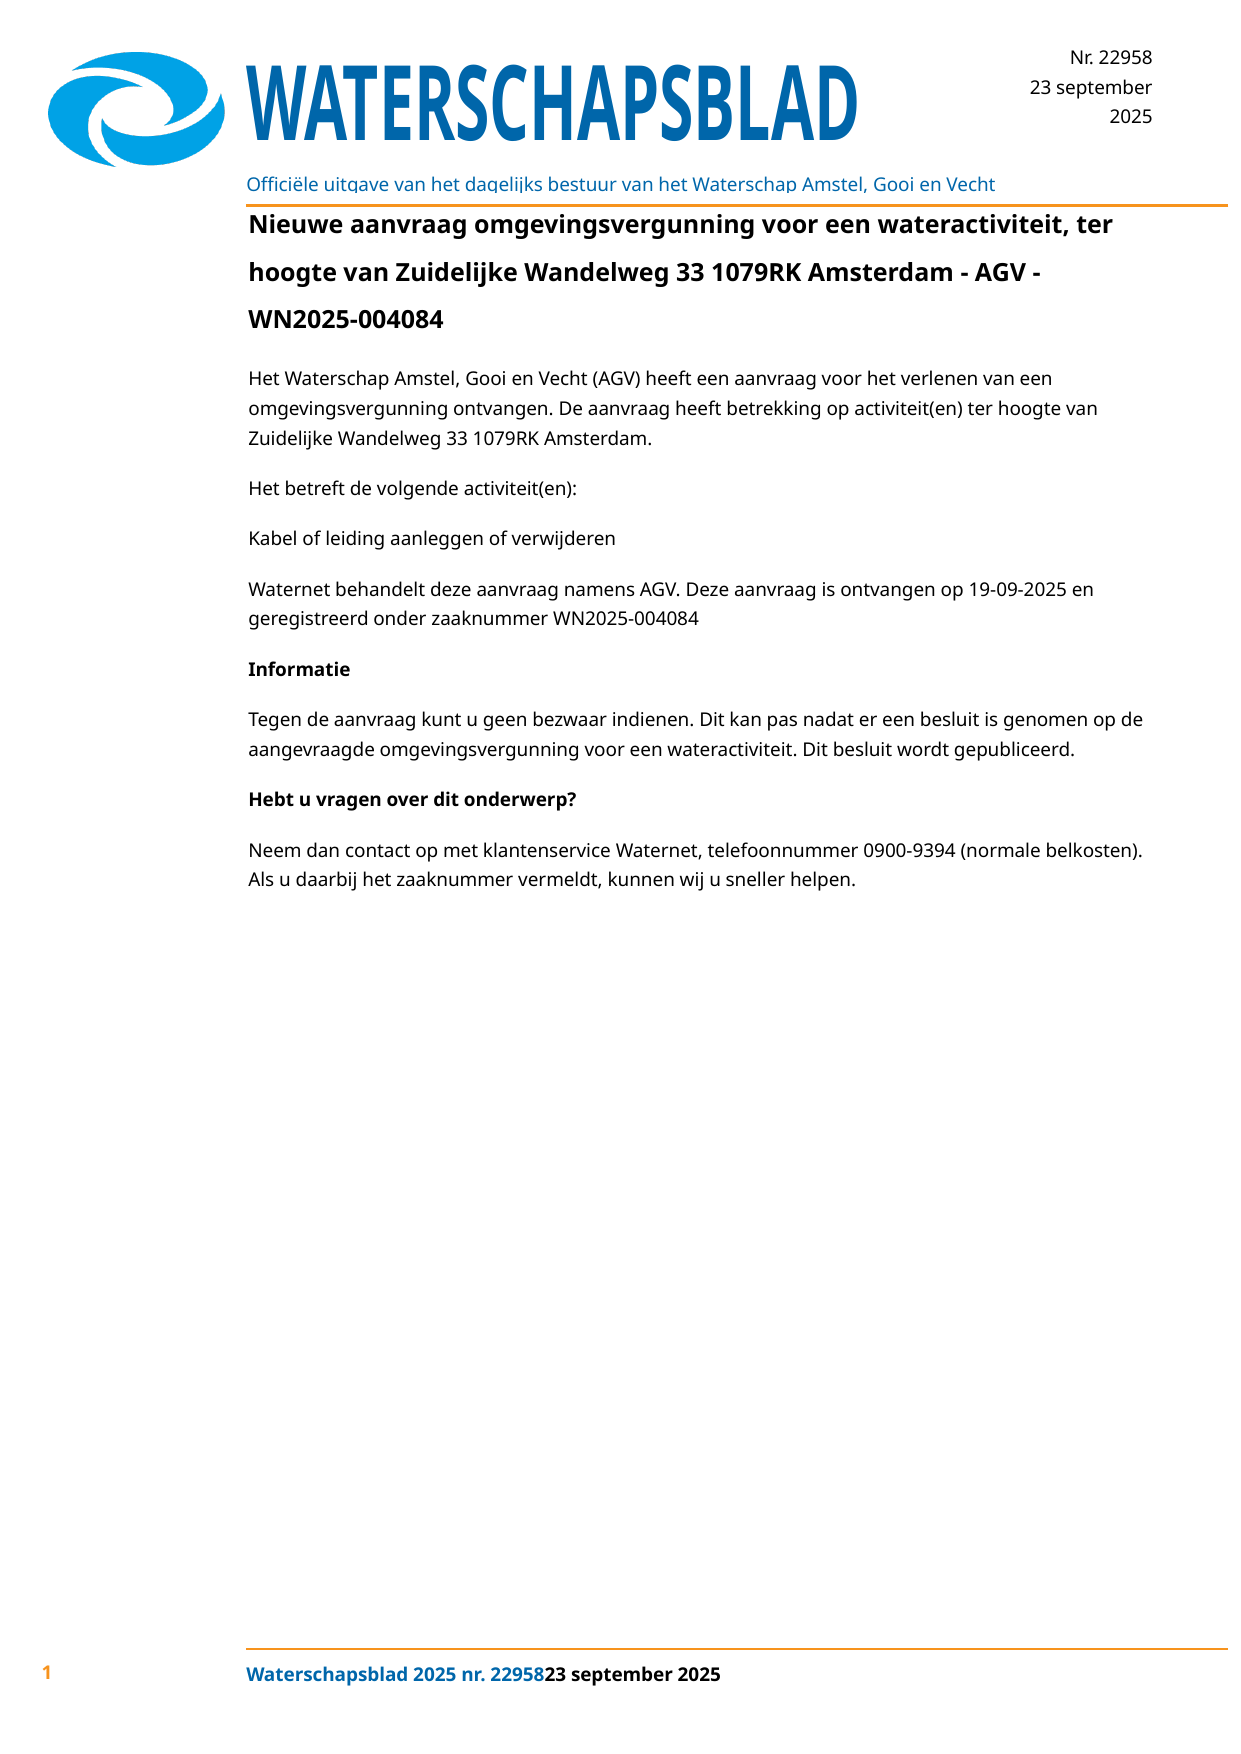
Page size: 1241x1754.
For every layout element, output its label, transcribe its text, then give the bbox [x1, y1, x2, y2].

text Neem dan contact op met klantenservice Waternet, telefoonnummer 0900-9394 (normale belkosten). Als u daarbij het zaaknummer vermeldt, kunnen wij u sneller helpen. [248, 837, 1152, 892]
text Hebt u vragen over dit onderwerp? [248, 786, 1152, 812]
text Nieuwe aanvraag omgevingsvergunning voor een wateractiviteit, ter hoogte van Zuidelijke Wandelweg 33 1079RK Amsterdam - AGV - WN2025-004084 [248, 207, 1152, 336]
text Tegen de aanvraag kunt u geen bezwaar indienen. Dit kan pas nadat er een besluit is genomen op de aangevraagde omgevingsvergunning voor een wateractiviteit. Dit besluit wordt gepubliceerd. [248, 706, 1152, 762]
text Het betreft de volgende activiteit(en): [248, 475, 1152, 501]
text Informatie [248, 656, 1152, 682]
text Het Waterschap Amstel, Gooi en Vecht (AGV) heeft een aanvraag voor het verlenen van een omgevingsvergunning ontvangen. De aanvraag heeft betrekking op activiteit(en) ter hoogte van Zuidelijke Wandelweg 33 1079RK Amsterdam. [248, 366, 1152, 450]
picture [41, 47, 231, 172]
text Kabel of leiding aanleggen of verwijderen [248, 526, 1152, 551]
text Waternet behandelt deze aanvraag namens AGV. Deze aanvraag is ontvangen op 19-09-2025 en geregistreerd onder zaaknummer WN2025-004084 [248, 576, 1152, 631]
